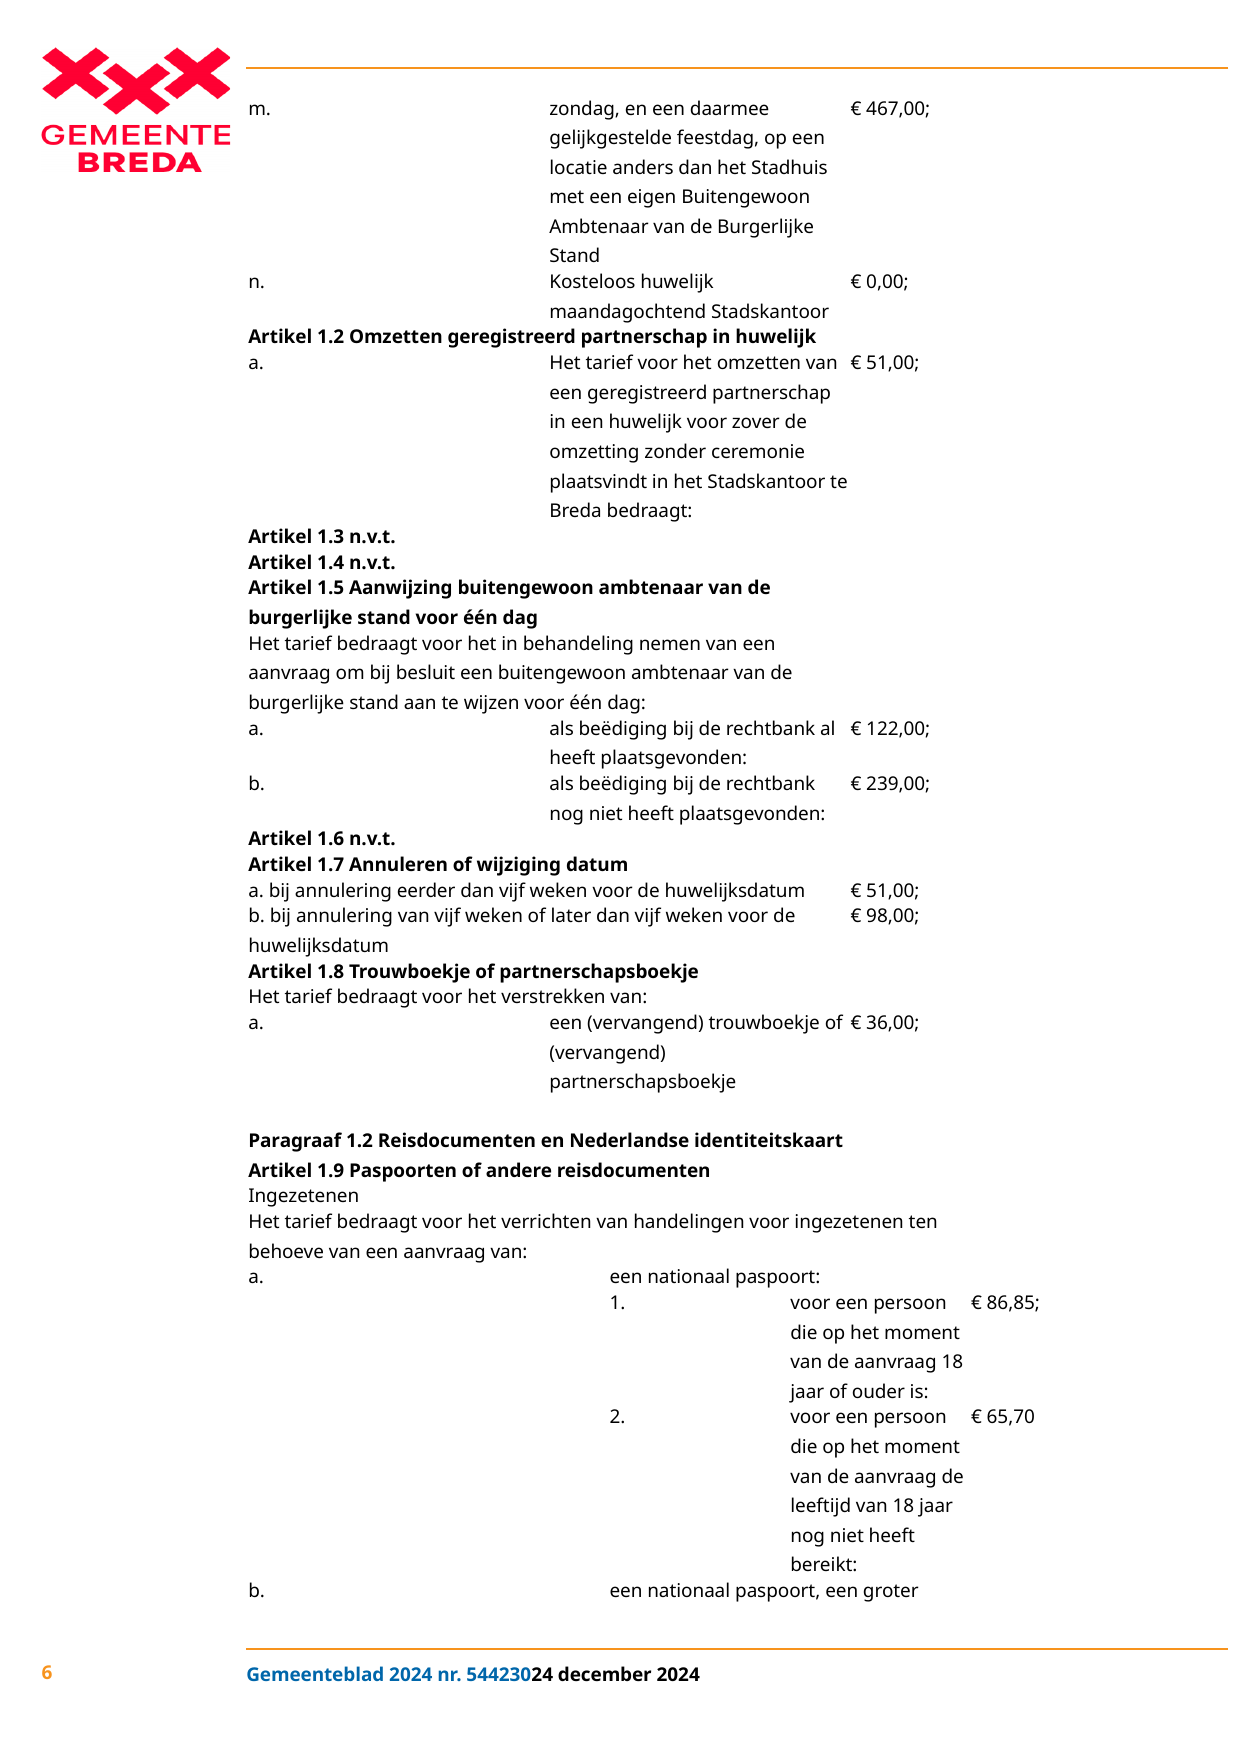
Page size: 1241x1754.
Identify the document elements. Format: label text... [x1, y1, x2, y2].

table_cell [850, 523, 1152, 549]
table_cell [850, 851, 1152, 877]
table_cell als beëdiging bij de rechtbank al heeft plaatsgevonden: [549, 715, 850, 770]
table_cell 1. [609, 1289, 790, 1404]
table_cell [850, 575, 1152, 630]
table_cell Artikel 1.3 n.v.t. [248, 523, 850, 549]
table_cell [971, 1264, 1152, 1289]
table_cell [971, 1208, 1152, 1263]
table_cell [850, 958, 1152, 984]
table_cell Artikel 1.4 n.v.t. [248, 549, 850, 574]
table_cell Artikel 1.2 Omzetten geregistreerd partnerschap in huwelijk [248, 324, 850, 349]
table_cell a. [248, 1009, 549, 1094]
table_cell a. bij annulering eerder dan vijf weken voor de huwelijksdatum [248, 877, 850, 903]
table_cell € 36,00; [850, 1009, 1152, 1094]
table_cell Artikel 1.7 Annuleren of wijziging datum [248, 851, 850, 877]
table_cell [971, 1183, 1152, 1208]
table_cell a. [248, 715, 549, 770]
table_cell € 239,00; [850, 770, 1152, 825]
table_cell Artikel 1.6 n.v.t. [248, 825, 850, 851]
table_cell € 51,00; [850, 877, 1152, 903]
table_cell n. [248, 269, 549, 324]
table_cell € 122,00; [850, 715, 1152, 770]
table_cell € 51,00; [850, 350, 1152, 523]
table_cell Artikel 1.8 Trouwboekje of partnerschapsboekje [248, 958, 850, 984]
table_cell b. [248, 770, 549, 825]
table_header [971, 1157, 1152, 1182]
table_cell Artikel 1.5 Aanwijzing buitengewoon ambtenaar van de burgerlijke stand voor één dag [248, 575, 850, 630]
table_cell [850, 630, 1152, 715]
table_cell a. [248, 1264, 609, 1289]
picture [41, 47, 231, 172]
table_cell [248, 1289, 609, 1404]
table_header Artikel 1.9 Paspoorten of andere reisdocumenten [248, 1157, 971, 1182]
table_cell Het tarief voor het omzetten van een geregistreerd partnerschap in een huwelijk voor zover de omzetting zonder ceremonie plaatsvindt in het Stadskantoor te Breda bedraagt: [549, 350, 850, 523]
table_cell als beëdiging bij de rechtbank nog niet heeft plaatsgevonden: [549, 770, 850, 825]
table_cell [248, 1404, 609, 1577]
table_cell voor een persoon die op het moment van de aanvraag de leeftijd van 18 jaar nog niet heeft bereikt: [790, 1404, 971, 1577]
table_cell Ingezetenen [248, 1183, 971, 1208]
table_cell b. [248, 1578, 609, 1603]
table_cell b. bij annulering van vijf weken of later dan vijf weken voor de huwelijksdatum [248, 903, 850, 958]
table_cell Het tarief bedraagt voor het verstrekken van: [248, 984, 850, 1009]
table_cell Het tarief bedraagt voor het verrichten van handelingen voor ingezetenen ten behoeve van een aanvraag van: [248, 1208, 971, 1263]
table_cell een nationaal paspoort: [609, 1264, 971, 1289]
table_cell a. [248, 350, 549, 523]
table_cell € 467,00; [850, 95, 1152, 268]
table_cell € 86,85; [971, 1289, 1152, 1404]
table_cell € 98,00; [850, 903, 1152, 958]
table_cell [971, 1578, 1152, 1603]
table_cell [850, 825, 1152, 851]
table_cell m. [248, 95, 549, 268]
table_cell Het tarief bedraagt voor het in behandeling nemen van een aanvraag om bij besluit een buitengewoon ambtenaar van de burgerlijke stand aan te wijzen voor één dag: [248, 630, 850, 715]
table_cell Kosteloos huwelijk maandagochtend Stadskantoor [549, 269, 850, 324]
table_cell [850, 984, 1152, 1009]
table_cell een nationaal paspoort, een groter [609, 1578, 971, 1603]
table_cell 2. [609, 1404, 790, 1577]
text Paragraaf 1.2 Reisdocumenten en Nederlandse identiteitskaart [248, 1127, 1152, 1153]
table_cell een (vervangend) trouwboekje of (vervangend) partnerschapsboekje [549, 1009, 850, 1094]
table_cell zondag, en een daarmee gelijkgestelde feestdag, op een locatie anders dan het Stadhuis met een eigen Buitengewoon Ambtenaar van de Burgerlijke Stand [549, 95, 850, 268]
table_cell voor een persoon die op het moment van de aanvraag 18 jaar of ouder is: [790, 1289, 971, 1404]
table_cell [850, 549, 1152, 574]
table_cell € 0,00; [850, 269, 1152, 324]
table_cell € 65,70 [971, 1404, 1152, 1577]
table_cell [850, 324, 1152, 349]
